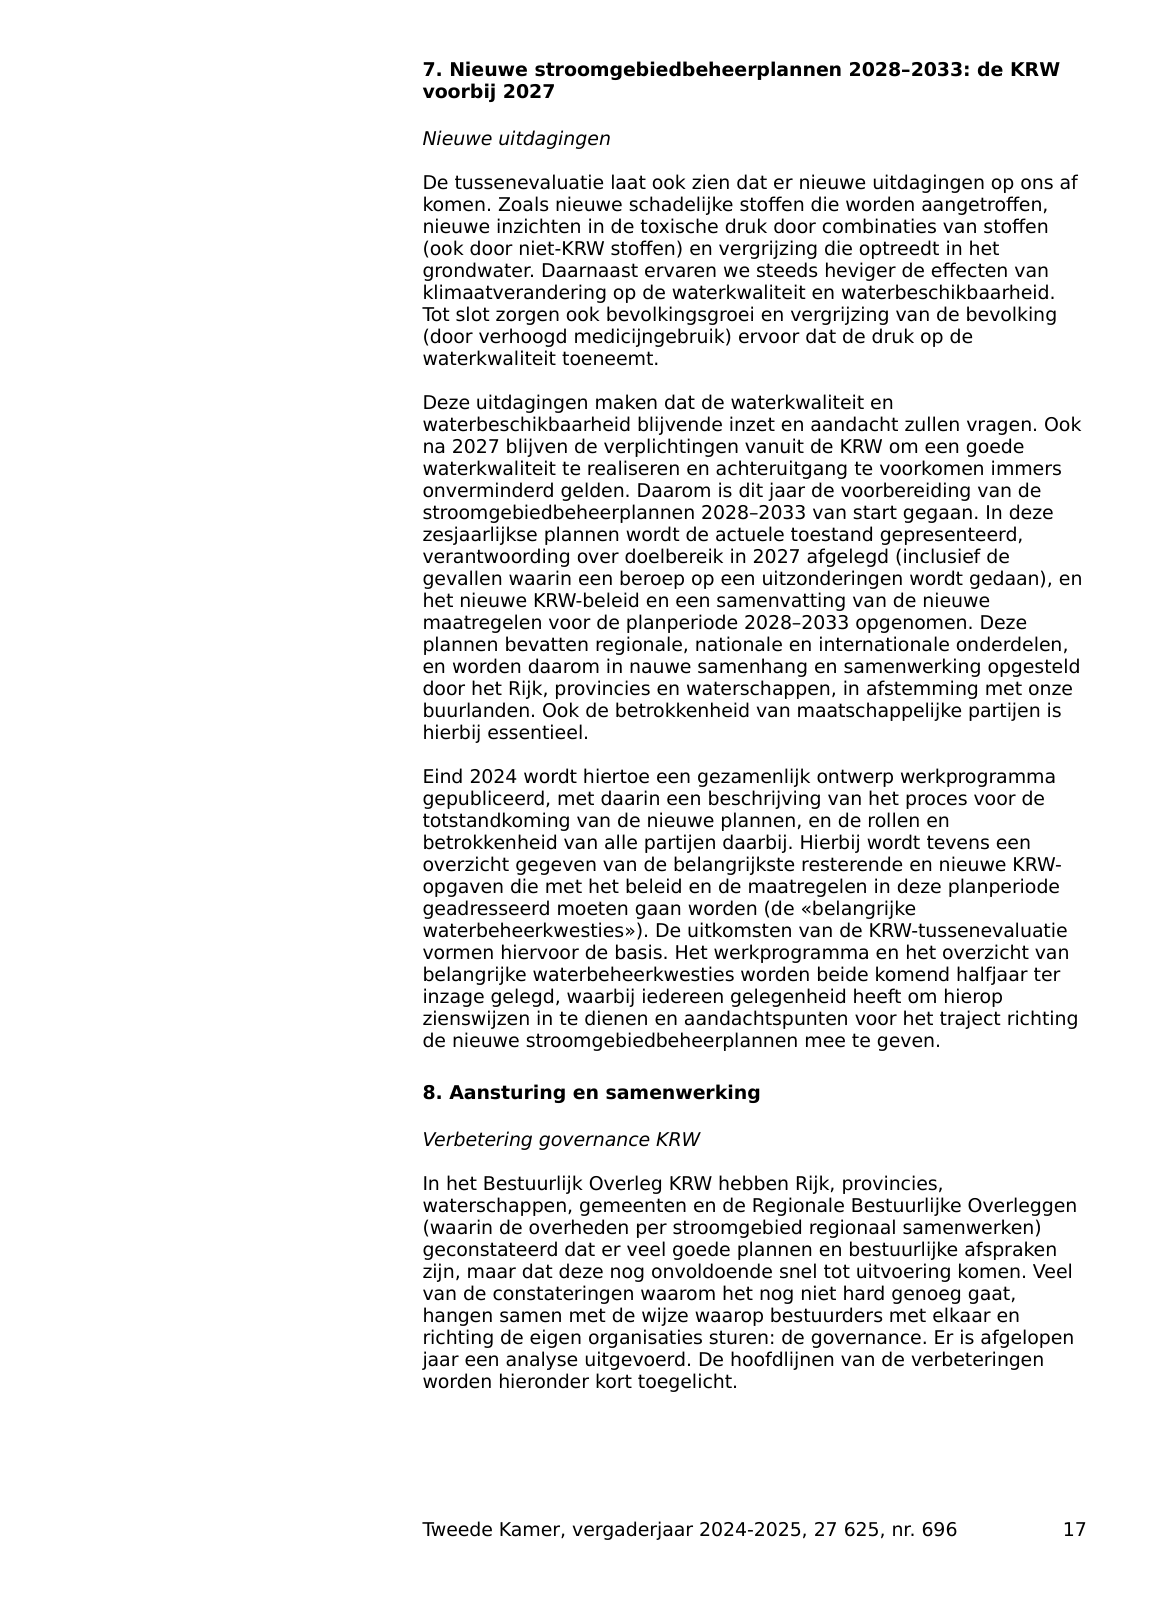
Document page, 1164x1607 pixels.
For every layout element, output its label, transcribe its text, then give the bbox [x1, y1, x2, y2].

text De tussenevaluatie laat ook zien dat er nieuwe uitdagingen op ons af komen. Zoals nieuwe schadelijke stoffen die worden aangetroffen, nieuwe inzichten in de toxische druk door combinaties van stoffen (ook door niet-KRW stoffen) en vergrijzing die optreedt in het grondwater. Daarnaast ervaren we steeds heviger de effecten van klimaatverandering op de waterkwaliteit en waterbeschikbaarheid. Tot slot zorgen ook bevolkingsgroei en vergrijzing van de bevolking (door verhoogd medicijngebruik) ervoor dat de druk op de waterkwaliteit toeneemt. [422, 172, 1087, 370]
text In het Bestuurlijk Overleg KRW hebben Rijk, provincies, waterschappen, gemeenten en de Regionale Bestuurlijke Overleggen (waarin de overheden per stroomgebied regionaal samenwerken) geconstateerd dat er veel goede plannen en bestuurlijke afspraken zijn, maar dat deze nog onvoldoende snel tot uitvoering komen. Veel van de constateringen waarom het nog niet hard genoeg gaat, hangen samen met de wijze waarop bestuurders met elkaar en richting de eigen organisaties sturen: de governance. Er is afgelopen jaar een analyse uitgevoerd. De hoofdlijnen van de verbeteringen worden hieronder kort toegelicht. [422, 1173, 1087, 1393]
subtitle Verbetering governance KRW [422, 1129, 1087, 1151]
subtitle 7. Nieuwe stroomgebiedbeheerplannen 2028–2033: de KRW voorbij 2027 [422, 59, 1087, 103]
text Deze uitdagingen maken dat de waterkwaliteit en waterbeschikbaarheid blijvende inzet en aandacht zullen vragen. Ook na 2027 blijven de verplichtingen vanuit de KRW om een goede waterkwaliteit te realiseren en achteruitgang te voorkomen immers onverminderd gelden. Daarom is dit jaar de voorbereiding van de stroomgebiedbeheerplannen 2028–2033 van start gegaan. In deze zesjaarlijkse plannen wordt de actuele toestand gepresenteerd, verantwoording over doelbereik in 2027 afgelegd (inclusief de gevallen waarin een beroep op een uitzonderingen wordt gedaan), en het nieuwe KRW-beleid en een samenvatting van de nieuwe maatregelen voor de planperiode 2028–2033 opgenomen. Deze plannen bevatten regionale, nationale en internationale onderdelen, en worden daarom in nauwe samenhang en samenwerking opgesteld door het Rijk, provincies en waterschappen, in afstemming met onze buurlanden. Ook de betrokkenheid van maatschappelijke partijen is hierbij essentieel. [422, 392, 1087, 744]
subtitle Nieuwe uitdagingen [422, 128, 1087, 150]
subtitle 8. Aansturing en samenwerking [422, 1082, 1087, 1104]
text Eind 2024 wordt hiertoe een gezamenlijk ontwerp werkprogramma gepubliceerd, met daarin een beschrijving van het proces voor de totstandkoming van de nieuwe plannen, en de rollen en betrokkenheid van alle partijen daarbij. Hierbij wordt tevens een overzicht gegeven van de belangrijkste resterende en nieuwe KRW-opgaven die met het beleid en de maatregelen in deze planperiode geadresseerd moeten gaan worden (de «belangrijke waterbeheerkwesties»). De uitkomsten van de KRW-tussenevaluatie vormen hiervoor de basis. Het werkprogramma en het overzicht van belangrijke waterbeheerkwesties worden beide komend halfjaar ter inzage gelegd, waarbij iedereen gelegenheid heeft om hierop zienswijzen in te dienen en aandachtspunten voor het traject richting de nieuwe stroomgebiedbeheerplannen mee te geven. [422, 766, 1087, 1052]
